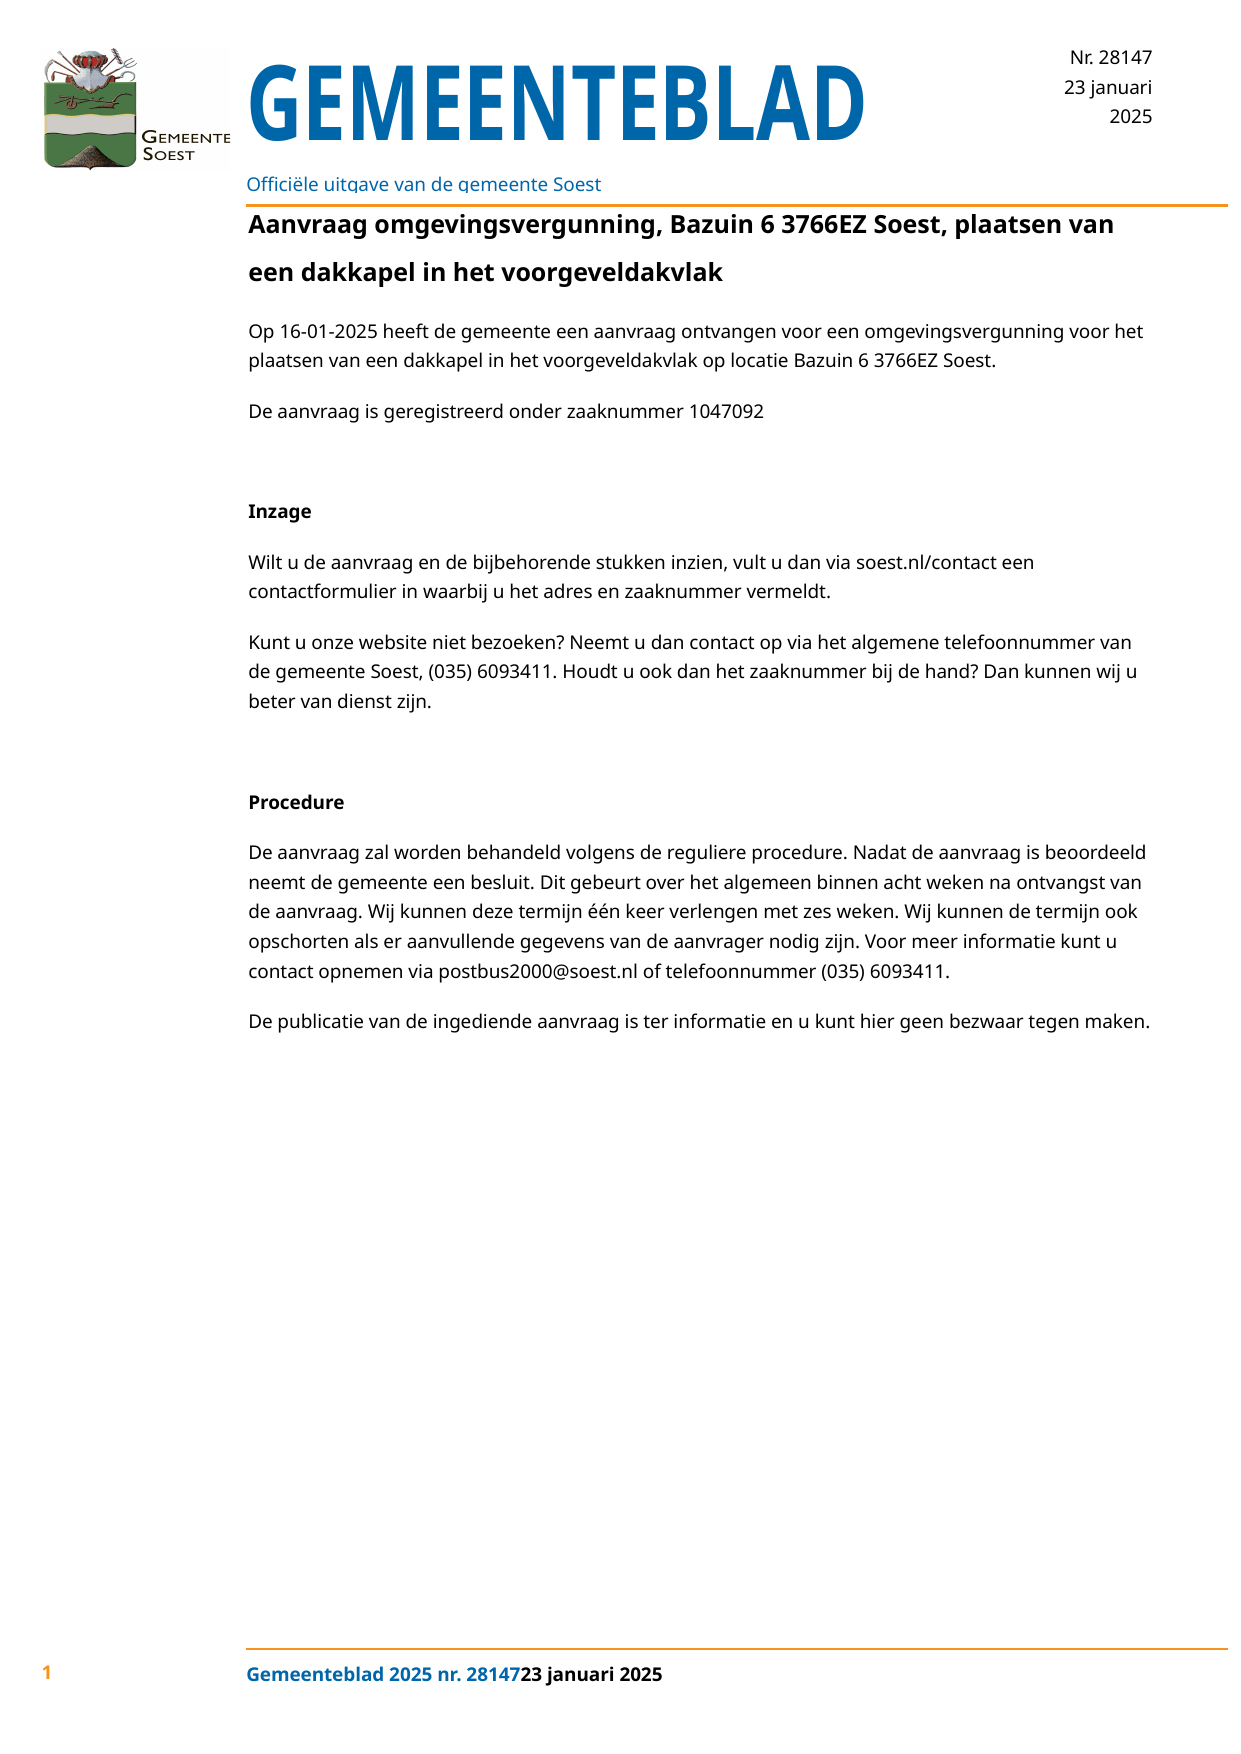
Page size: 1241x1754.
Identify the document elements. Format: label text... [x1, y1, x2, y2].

text Wilt u de aanvraag en de bijbehorende stukken inzien, vult u dan via soest.nl/contact een contactformulier in waarbij u het adres en zaaknummer vermeldt. [248, 549, 1152, 604]
picture [41, 47, 231, 172]
text De aanvraag zal worden behandeld volgens de reguliere procedure. Nadat de aanvraag is beoordeeld neemt de gemeente een besluit. Dit gebeurt over het algemeen binnen acht weken na ontvangst van de aanvraag. Wij kunnen deze termijn één keer verlengen met zes weken. Wij kunnen de termijn ook opschorten als er aanvullende gegevens van de aanvrager nodig zijn. Voor meer informatie kunt u contact opnemen via postbus2000@soest.nl of telefoonnummer (035) 6093411. [248, 839, 1152, 984]
text Op 16-01-2025 heeft de gemeente een aanvraag ontvangen voor een omgevingsvergunning voor het plaatsen van een dakkapel in het voorgeveldakvlak op locatie Bazuin 6 3766EZ Soest. [248, 318, 1152, 373]
text Kunt u onze website niet bezoeken? Neemt u dan contact op via het algemene telefoonnummer van de gemeente Soest, (035) 6093411. Houdt u ook dan het zaaknummer bij de hand? Dan kunnen wij u beter van dienst zijn. [248, 629, 1152, 714]
text Inzage [248, 499, 1152, 524]
text De publicatie van de ingediende aanvraag is ter informatie en u kunt hier geen bezwaar tegen maken. [248, 1008, 1152, 1034]
text Procedure [248, 789, 1152, 815]
text De aanvraag is geregistreerd onder zaaknummer 1047092 [248, 398, 1152, 424]
text Aanvraag omgevingsvergunning, Bazuin 6 3766EZ Soest, plaatsen van een dakkapel in het voorgeveldakvlak [248, 207, 1152, 288]
